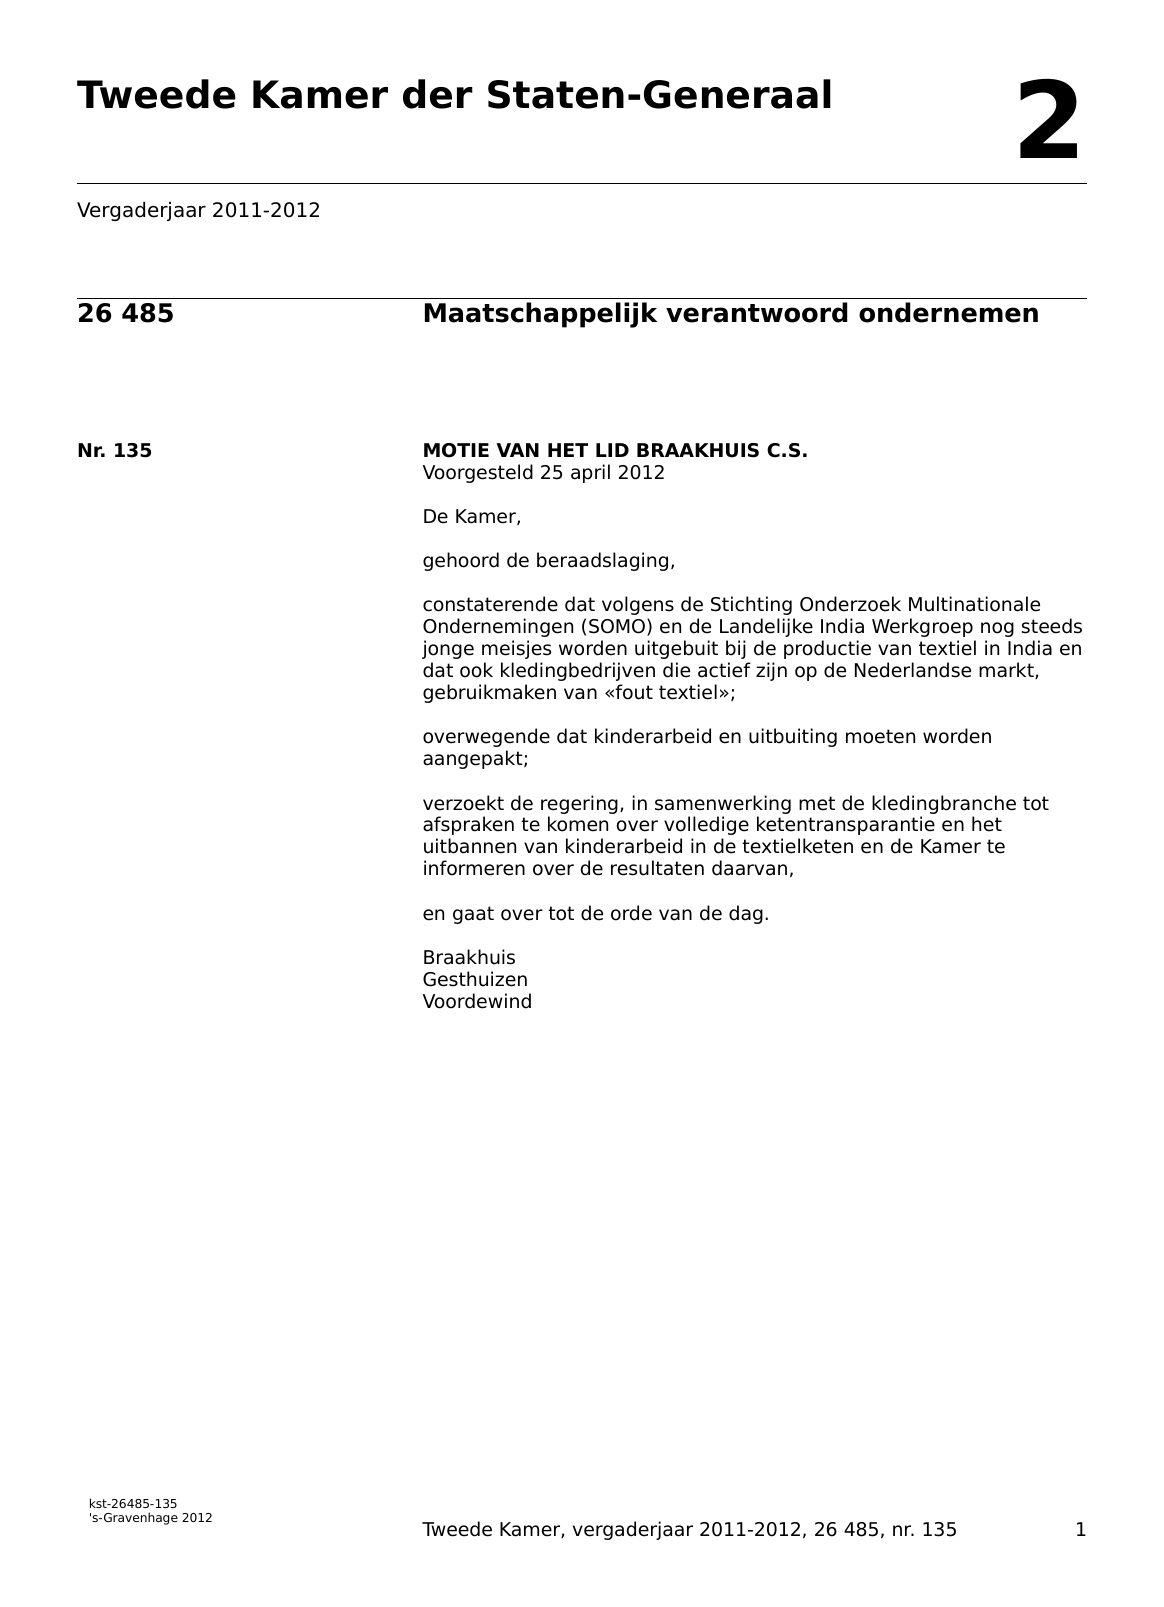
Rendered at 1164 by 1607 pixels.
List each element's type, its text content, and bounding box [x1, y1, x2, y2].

text Gesthuizen [422, 969, 1087, 991]
text kst-26485-135 [88, 1497, 323, 1511]
table_cell Vergaderjaar 2011-2012 [77, 184, 1087, 298]
text 's-Gravenhage 2012 [88, 1511, 323, 1525]
text gehoord de beraadslaging, [422, 550, 1087, 572]
text Braakhuis [422, 947, 1087, 969]
text Voordewind [422, 991, 1087, 1013]
text Voorgesteld 25 april 2012 [422, 462, 1087, 484]
text overwegende dat kinderarbeid en uitbuiting moeten worden aangepakt; [422, 726, 1087, 770]
text en gaat over tot de orde van de dag. [422, 902, 1087, 924]
table_header Tweede Kamer der Staten-Generaal [77, 59, 886, 183]
subtitle 26 485 Maatschappelijk verantwoord ondernemen [77, 299, 1087, 329]
subtitle Nr. 135 MOTIE VAN HET LID BRAAKHUIS C.S. [77, 440, 1087, 462]
text constaterende dat volgens de Stichting Onderzoek Multinationale Ondernemingen (SOMO) en de Landelijke India Werkgroep nog steeds jonge meisjes worden uitgebuit bij de productie van textiel in India en dat ook kledingbedrijven die actief zijn op de Nederlandse markt, gebruikmaken van «fout textiel»; [422, 594, 1087, 704]
text verzoekt de regering, in samenwerking met de kledingbranche tot afspraken te komen over volledige ketentransparantie en het uitbannen van kinderarbeid in de textielketen en de Kamer te informeren over de resultaten daarvan, [422, 792, 1087, 880]
text De Kamer, [422, 506, 1087, 528]
table_header 2 [886, 59, 1087, 183]
